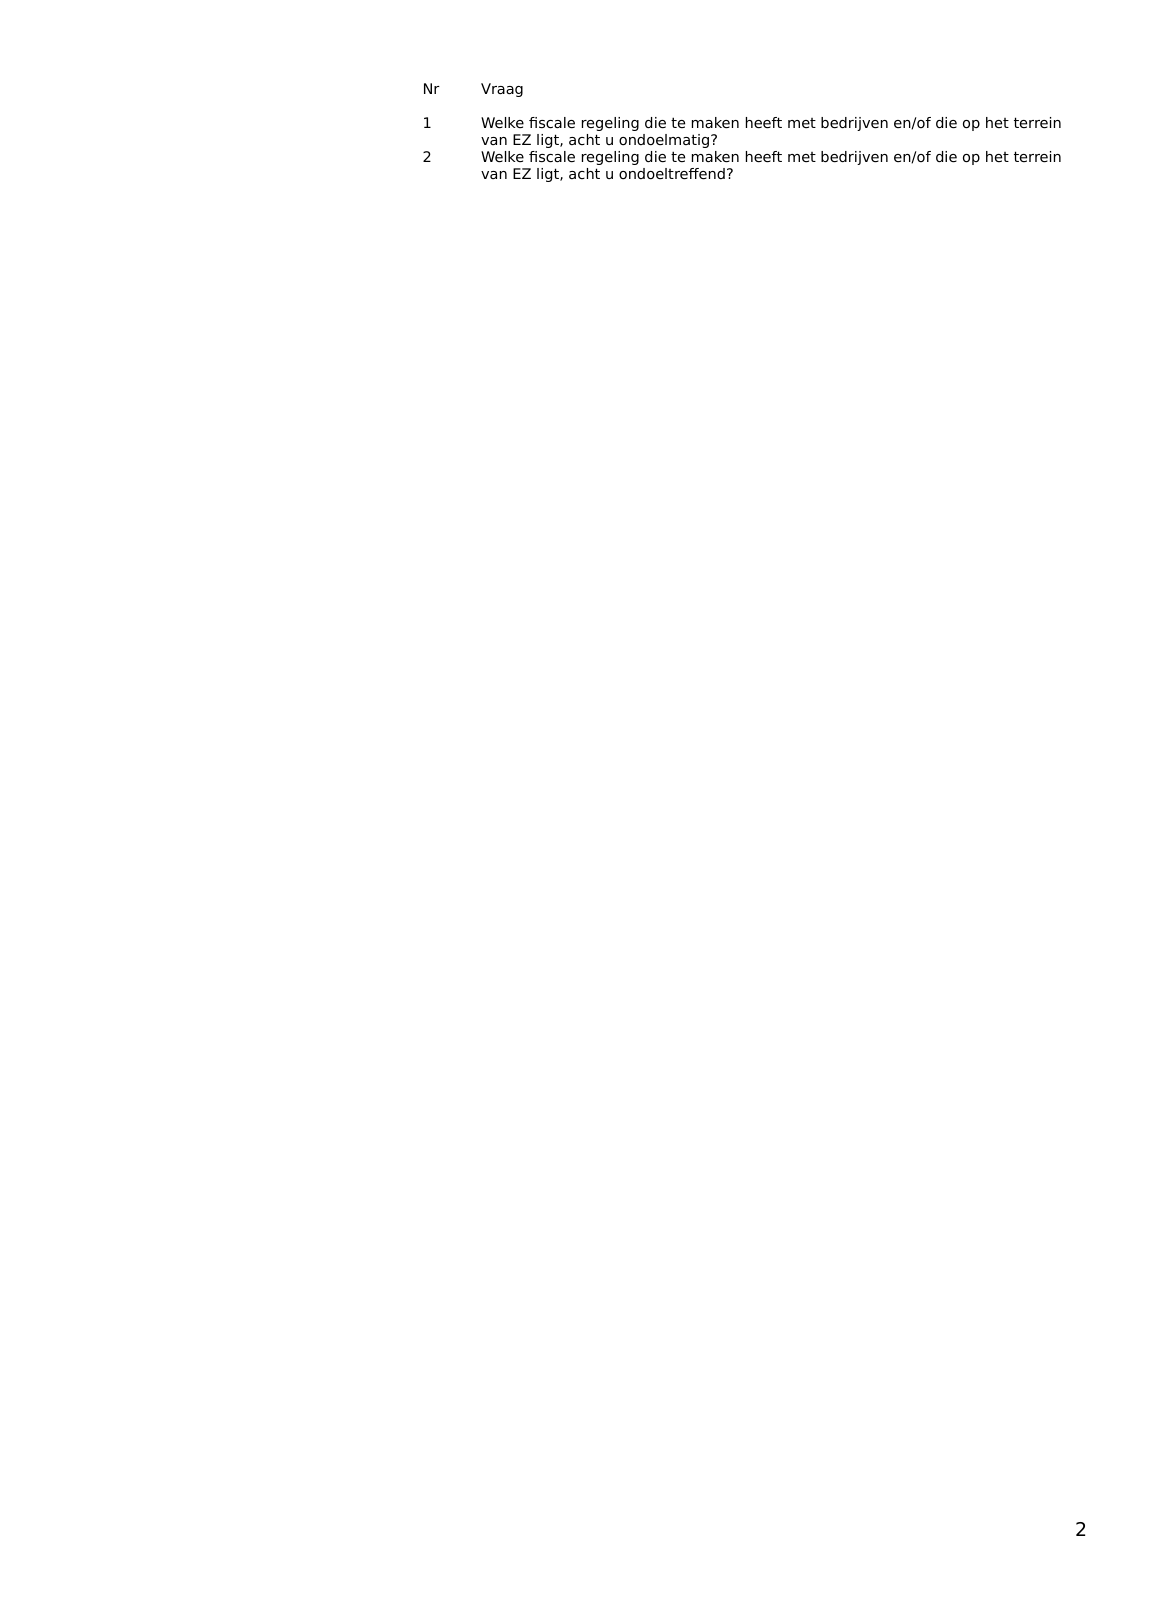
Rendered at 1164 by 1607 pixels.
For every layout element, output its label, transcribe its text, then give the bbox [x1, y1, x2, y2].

table_cell 1 [422, 115, 475, 149]
table_cell Welke fiscale regeling die te maken heeft met bedrijven en/of die op het terrein van EZ ligt, acht u ondoeltreffend? [475, 149, 1087, 183]
table_cell Welke fiscale regeling die te maken heeft met bedrijven en/of die op het terrein van EZ ligt, acht u ondoelmatig? [475, 115, 1087, 149]
table_header Vraag [475, 81, 1087, 98]
table_cell [475, 98, 1087, 115]
table_cell 2 [422, 149, 475, 183]
table_cell [422, 98, 475, 115]
table_header Nr [422, 81, 475, 98]
